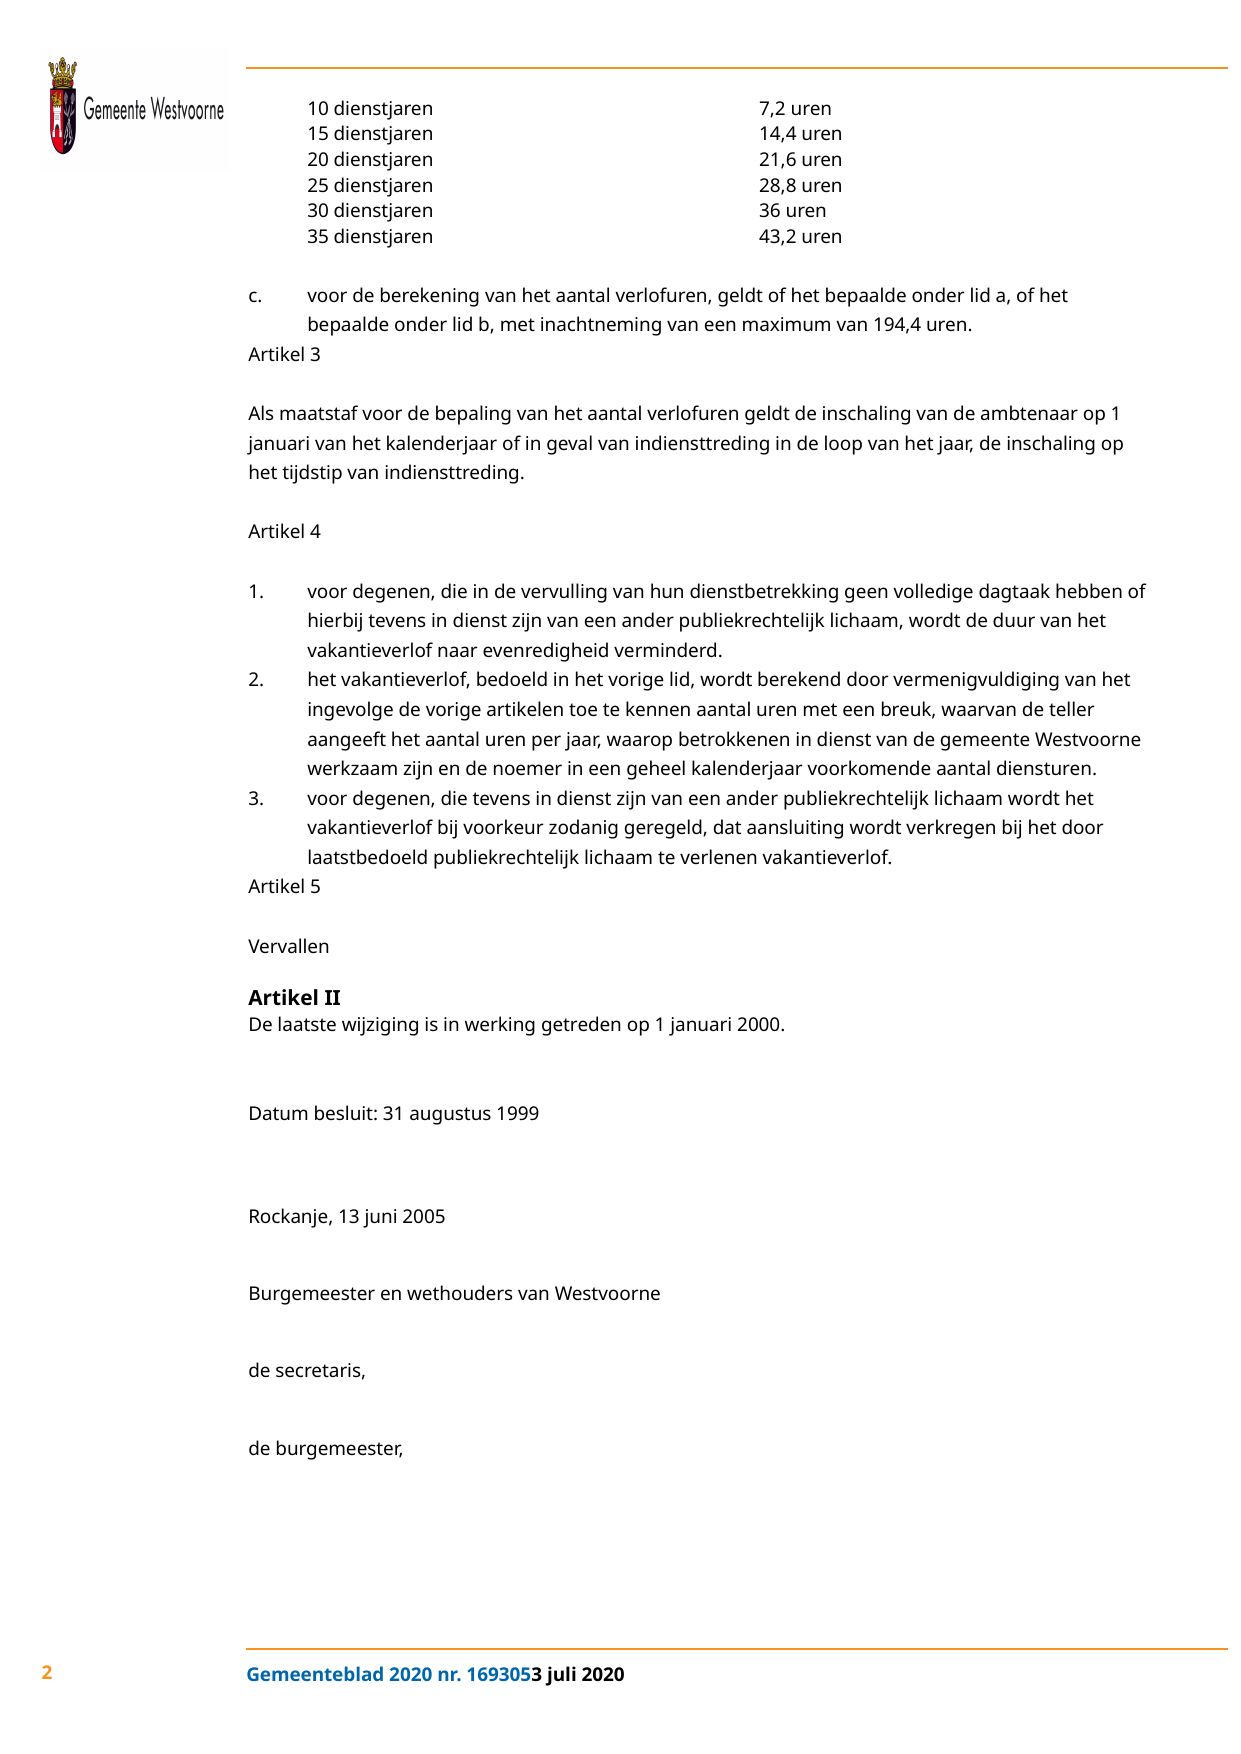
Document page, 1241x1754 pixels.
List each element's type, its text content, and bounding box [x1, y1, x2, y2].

text Burgemeester en wethouders van Westvoorne [248, 1281, 1152, 1306]
table_cell 10 dienstjaren [248, 95, 700, 121]
text Rockanje, 13 juni 2005 [248, 1203, 1152, 1229]
table_cell 25 dienstjaren [248, 172, 700, 198]
table_cell 35 dienstjaren [248, 224, 700, 249]
table_cell 14,4 uren [700, 121, 1152, 146]
list voor degenen, die tevens in dienst zijn van een ander publiekrechtelijk lichaam wordt het vakantieverlof bij voorkeur zodanig geregeld, dat aansluiting wordt verkregen bij het door laatstbedoeld publiekrechtelijk lichaam te verlenen vakantieverlof. [248, 785, 1152, 870]
table_cell 7,2 uren [700, 95, 1152, 121]
text de secretaris, [248, 1358, 1152, 1383]
list het vakantieverlof, bedoeld in het vorige lid, wordt berekend door vermenigvuldiging van het ingevolge de vorige artikelen toe te kennen aantal uren met een breuk, waarvan de teller aangeeft het aantal uren per jaar, waarop betrokkenen in dienst van de gemeente Westvoorne werkzaam zijn en de noemer in een geheel kalenderjaar voorkomende aantal diensturen. [248, 667, 1152, 781]
list voor de berekening van het aantal verlofuren, geldt of het bepaalde onder lid a, of het bepaalde onder lid b, met inachtneming van een maximum van 194,4 uren. [248, 282, 1152, 337]
text Artikel 4 [248, 519, 1152, 544]
text Vervallen [248, 933, 1152, 958]
table_cell 21,6 uren [700, 146, 1152, 172]
table_cell 36 uren [700, 198, 1152, 223]
table_cell 28,8 uren [700, 172, 1152, 198]
text Datum besluit: 31 augustus 1999 [248, 1100, 1152, 1126]
list voor degenen, die in de vervulling van hun dienstbetrekking geen volledige dagtaak hebben of hierbij tevens in dienst zijn van een ander publiekrechtelijk lichaam, wordt de duur van het vakantieverlof naar evenredigheid verminderd. [248, 578, 1152, 663]
table_cell 30 dienstjaren [248, 198, 700, 223]
table_cell 43,2 uren [700, 224, 1152, 249]
text Artikel 5 [248, 874, 1152, 899]
text Artikel 3 [248, 341, 1152, 367]
text Artikel II [248, 983, 1152, 1012]
text De laatste wijziging is in werking getreden op 1 januari 2000. [248, 1012, 1152, 1037]
text de burgemeester, [248, 1435, 1152, 1461]
table_cell 20 dienstjaren [248, 146, 700, 172]
text Als maatstaf voor de bepaling van het aantal verlofuren geldt de inschaling van de ambtenaar op 1 januari van het kalenderjaar of in geval van indiensttreding in de loop van het jaar, de inschaling op het tijdstip van indiensttreding. [248, 400, 1152, 485]
table_cell 15 dienstjaren [248, 121, 700, 146]
picture [41, 47, 231, 172]
